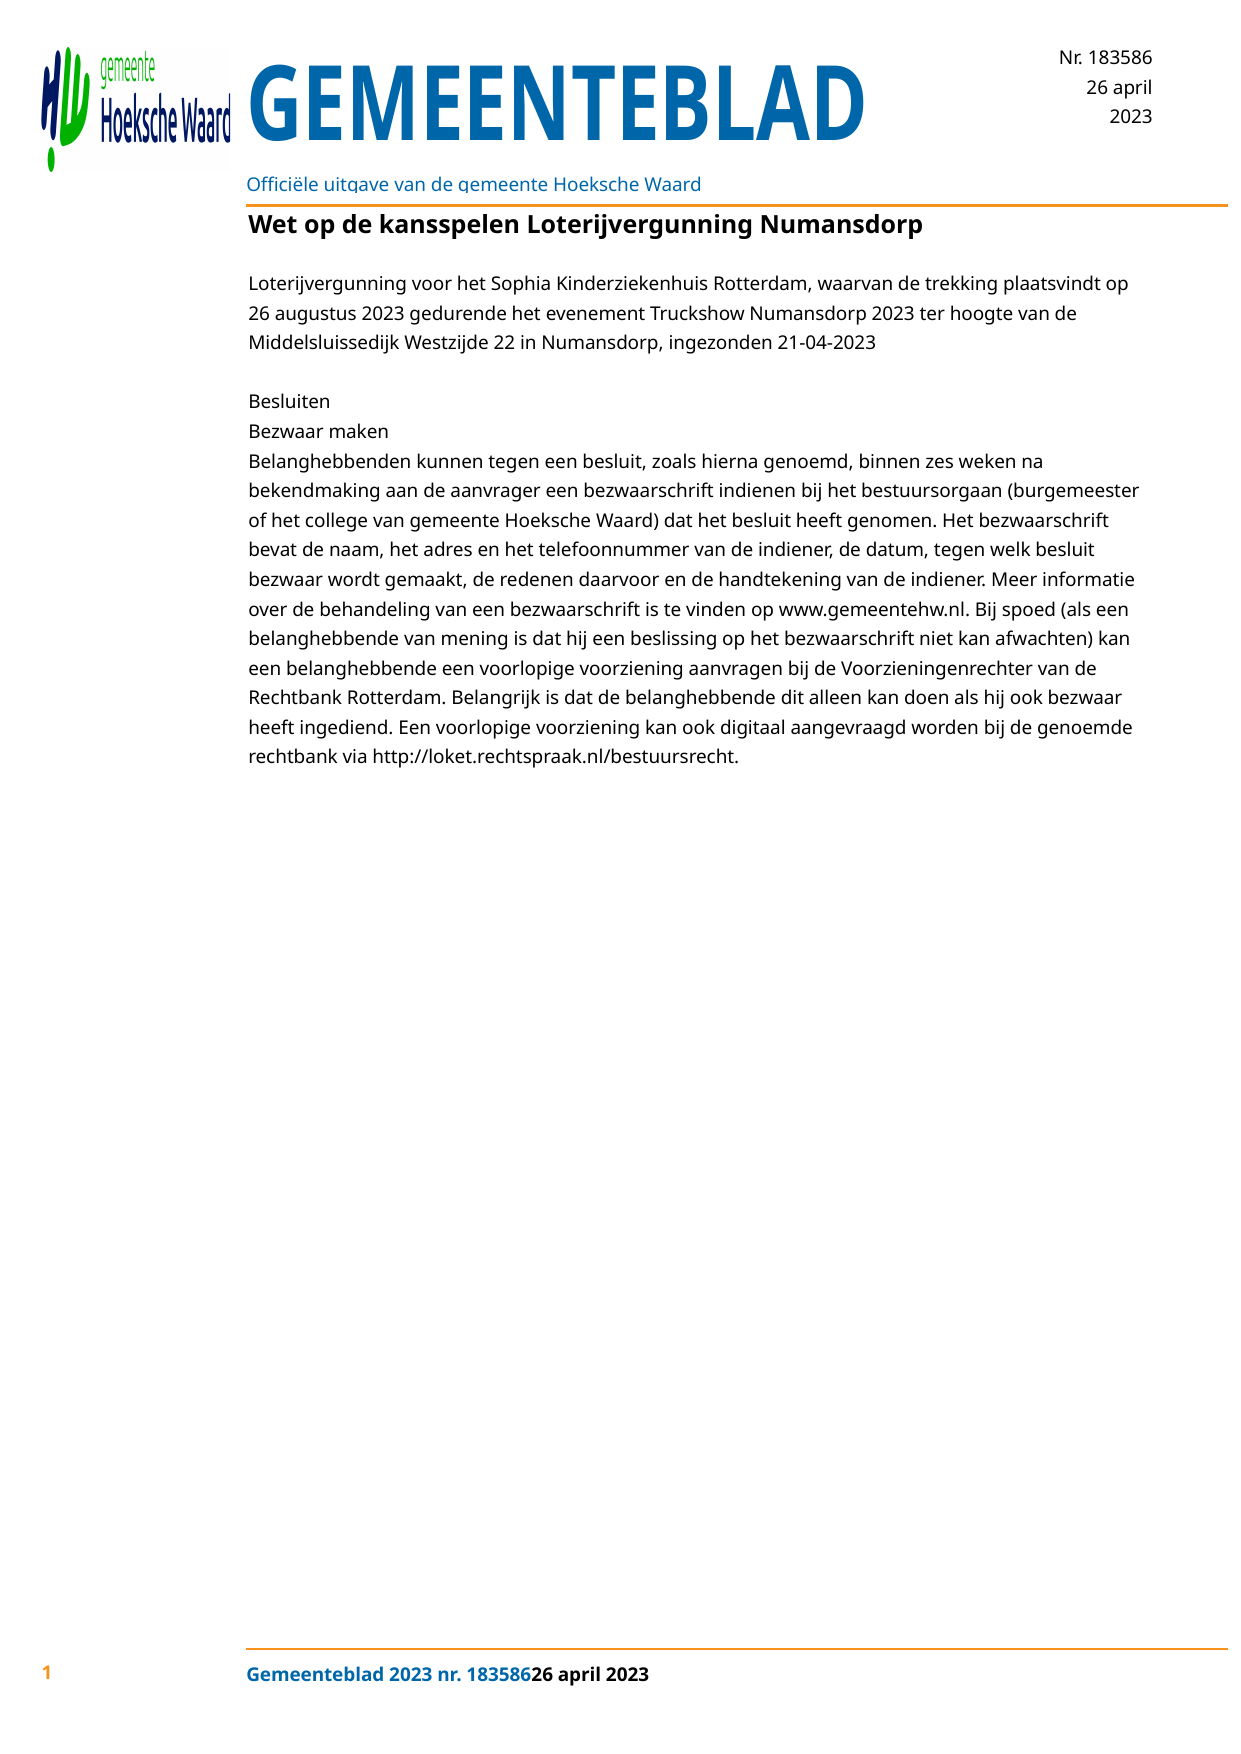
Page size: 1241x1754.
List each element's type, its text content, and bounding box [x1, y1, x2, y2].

text Belanghebbenden kunnen tegen een besluit, zoals hierna genoemd, binnen zes weken na bekendmaking aan de aanvrager een bezwaarschrift indienen bij het bestuursorgaan (burgemeester of het college van gemeente Hoeksche Waard) dat het besluit heeft genomen. Het bezwaarschrift bevat de naam, het adres en het telefoonnummer van de indiener, de datum, tegen welk besluit bezwaar wordt gemaakt, de redenen daarvoor en de handtekening van de indiener. Meer informatie over de behandeling van een bezwaarschrift is te vinden op www.gemeentehw.nl. Bij spoed (als een belanghebbende van mening is dat hij een beslissing op het bezwaarschrift niet kan afwachten) kan een belanghebbende een voorlopige voorziening aanvragen bij de Voorzieningenrechter van de Rechtbank Rotterdam. Belangrijk is dat de belanghebbende dit alleen kan doen als hij ook bezwaar heeft ingediend. Een voorlopige voorziening kan ook digitaal aangevraagd worden bij de genoemde rechtbank via http://loket.rechtspraak.nl/bestuursrecht. [248, 448, 1152, 769]
text Bezwaar maken [248, 418, 1152, 444]
text Loterijvergunning voor het Sophia Kinderziekenhuis Rotterdam, waarvan de trekking plaatsvindt op 26 augustus 2023 gedurende het evenement Truckshow Numansdorp 2023 ter hoogte van de Middelsluissedijk Westzijde 22 in Numansdorp, ingezonden 21-04-2023 [248, 270, 1152, 355]
text Wet op de kansspelen Loterijvergunning Numansdorp [248, 207, 1152, 241]
text Besluiten [248, 389, 1152, 414]
picture [41, 47, 231, 172]
